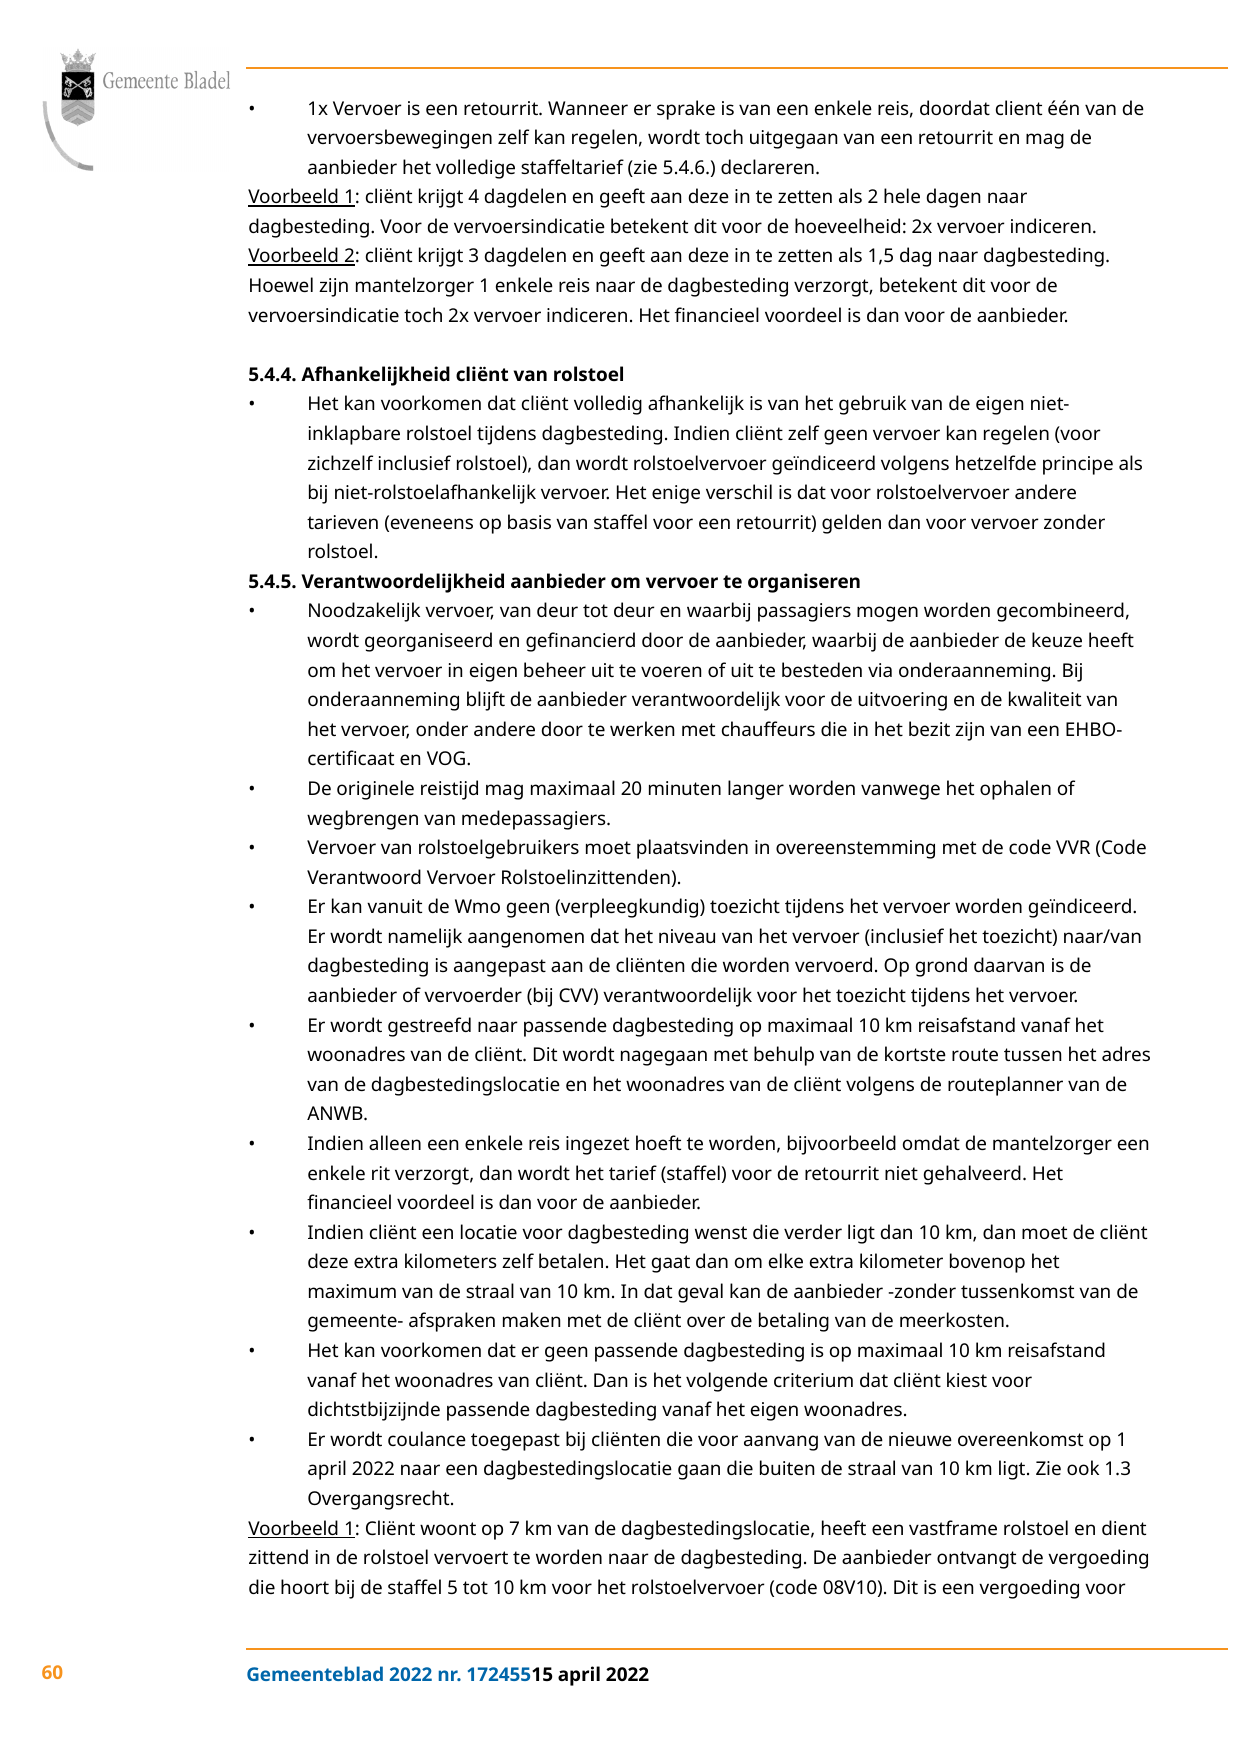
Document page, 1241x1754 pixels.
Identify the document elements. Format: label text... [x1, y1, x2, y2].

list Het kan voorkomen dat cliënt volledig afhankelijk is van het gebruik van de eigen niet-inklapbare rolstoel tijdens dagbesteding. Indien cliënt zelf geen vervoer kan regelen (voor zichzelf inclusief rolstoel), dan wordt rolstoelvervoer geïndiceerd volgens hetzelfde principe als bij niet-rolstoelafhankelijk vervoer. Het enige verschil is dat voor rolstoelvervoer andere tarieven (eveneens op basis van staffel voor een retourrit) gelden dan voor vervoer zonder rolstoel. [248, 391, 1152, 564]
list Er kan vanuit de Wmo geen (verpleegkundig) toezicht tijdens het vervoer worden geïndiceerd. Er wordt namelijk aangenomen dat het niveau van het vervoer (inclusief het toezicht) naar/van dagbesteding is aangepast aan de cliënten die worden vervoerd. Op grond daarvan is de aanbieder of vervoerder (bij CVV) verantwoordelijk voor het toezicht tijdens het vervoer. [248, 893, 1152, 1008]
list Vervoer van rolstoelgebruikers moet plaatsvinden in overeenstemming met de code VVR (Code Verantwoord Vervoer Rolstoelinzittenden). [248, 834, 1152, 890]
list De originele reistijd mag maximaal 20 minuten langer worden vanwege het ophalen of wegbrengen van medepassagiers. [248, 775, 1152, 831]
text Voorbeeld 2: cliënt krijgt 3 dagdelen en geeft aan deze in te zetten als 1,5 dag naar dagbesteding. Hoewel zijn mantelzorger 1 enkele reis naar de dagbesteding verzorgt, betekent dit voor de vervoersindicatie toch 2x vervoer indiceren. Het financieel voordeel is dan voor de aanbieder. [248, 243, 1152, 328]
list Noodzakelijk vervoer, van deur tot deur en waarbij passagiers mogen worden gecombineerd, wordt georganiseerd en gefinancierd door de aanbieder, waarbij de aanbieder de keuze heeft om het vervoer in eigen beheer uit te voeren of uit te besteden via onderaanneming. Bij onderaanneming blijft de aanbieder verantwoordelijk voor de uitvoering en de kwaliteit van het vervoer, onder andere door te werken met chauffeurs die in het bezit zijn van een EHBO-certificaat en VOG. [248, 598, 1152, 771]
list Het kan voorkomen dat er geen passende dagbesteding is op maximaal 10 km reisafstand vanaf het woonadres van cliënt. Dan is het volgende criterium dat cliënt kiest voor dichtstbijzijnde passende dagbesteding vanaf het eigen woonadres. [248, 1337, 1152, 1422]
text Voorbeeld 1: cliënt krijgt 4 dagdelen en geeft aan deze in te zetten als 2 hele dagen naar dagbesteding. Voor de vervoersindicatie betekent dit voor de hoeveelheid: 2x vervoer indiceren. [248, 183, 1152, 239]
list Er wordt gestreefd naar passende dagbesteding op maximaal 10 km reisafstand vanaf het woonadres van de cliënt. Dit wordt nagegaan met behulp van de kortste route tussen het adres van de dagbestedingslocatie en het woonadres van de cliënt volgens de routeplanner van de ANWB. [248, 1012, 1152, 1126]
list Indien alleen een enkele reis ingezet hoeft te worden, bijvoorbeeld omdat de mantelzorger een enkele rit verzorgt, dan wordt het tarief (staffel) voor de retourrit niet gehalveerd. Het financieel voordeel is dan voor de aanbieder. [248, 1130, 1152, 1215]
list Er wordt coulance toegepast bij cliënten die voor aanvang van de nieuwe overeenkomst op 1 april 2022 naar een dagbestedingslocatie gaan die buiten de straal van 10 km ligt. Zie ook 1.3 Overgangsrecht. [248, 1426, 1152, 1511]
text 5.4.4. Afhankelijkheid cliënt van rolstoel [248, 361, 1152, 387]
list 1x Vervoer is een retourrit. Wanneer er sprake is van een enkele reis, doordat client één van de vervoersbewegingen zelf kan regelen, wordt toch uitgegaan van een retourrit en mag de aanbieder het volledige staffeltarief (zie 5.4.6.) declareren. [248, 95, 1152, 180]
picture [41, 47, 231, 172]
text Voorbeeld 1: Cliënt woont op 7 km van de dagbestedingslocatie, heeft een vastframe rolstoel en dient zittend in de rolstoel vervoert te worden naar de dagbesteding. De aanbieder ontvangt de vergoeding die hoort bij de staffel 5 tot 10 km voor het rolstoelvervoer (code 08V10). Dit is een vergoeding voor [248, 1515, 1152, 1600]
list Indien cliënt een locatie voor dagbesteding wenst die verder ligt dan 10 km, dan moet de cliënt deze extra kilometers zelf betalen. Het gaat dan om elke extra kilometer bovenop het maximum van de straal van 10 km. In dat geval kan de aanbieder -zonder tussenkomst van de gemeente- afspraken maken met de cliënt over de betaling van de meerkosten. [248, 1219, 1152, 1333]
text 5.4.5. Verantwoordelijkheid aanbieder om vervoer te organiseren [248, 568, 1152, 594]
